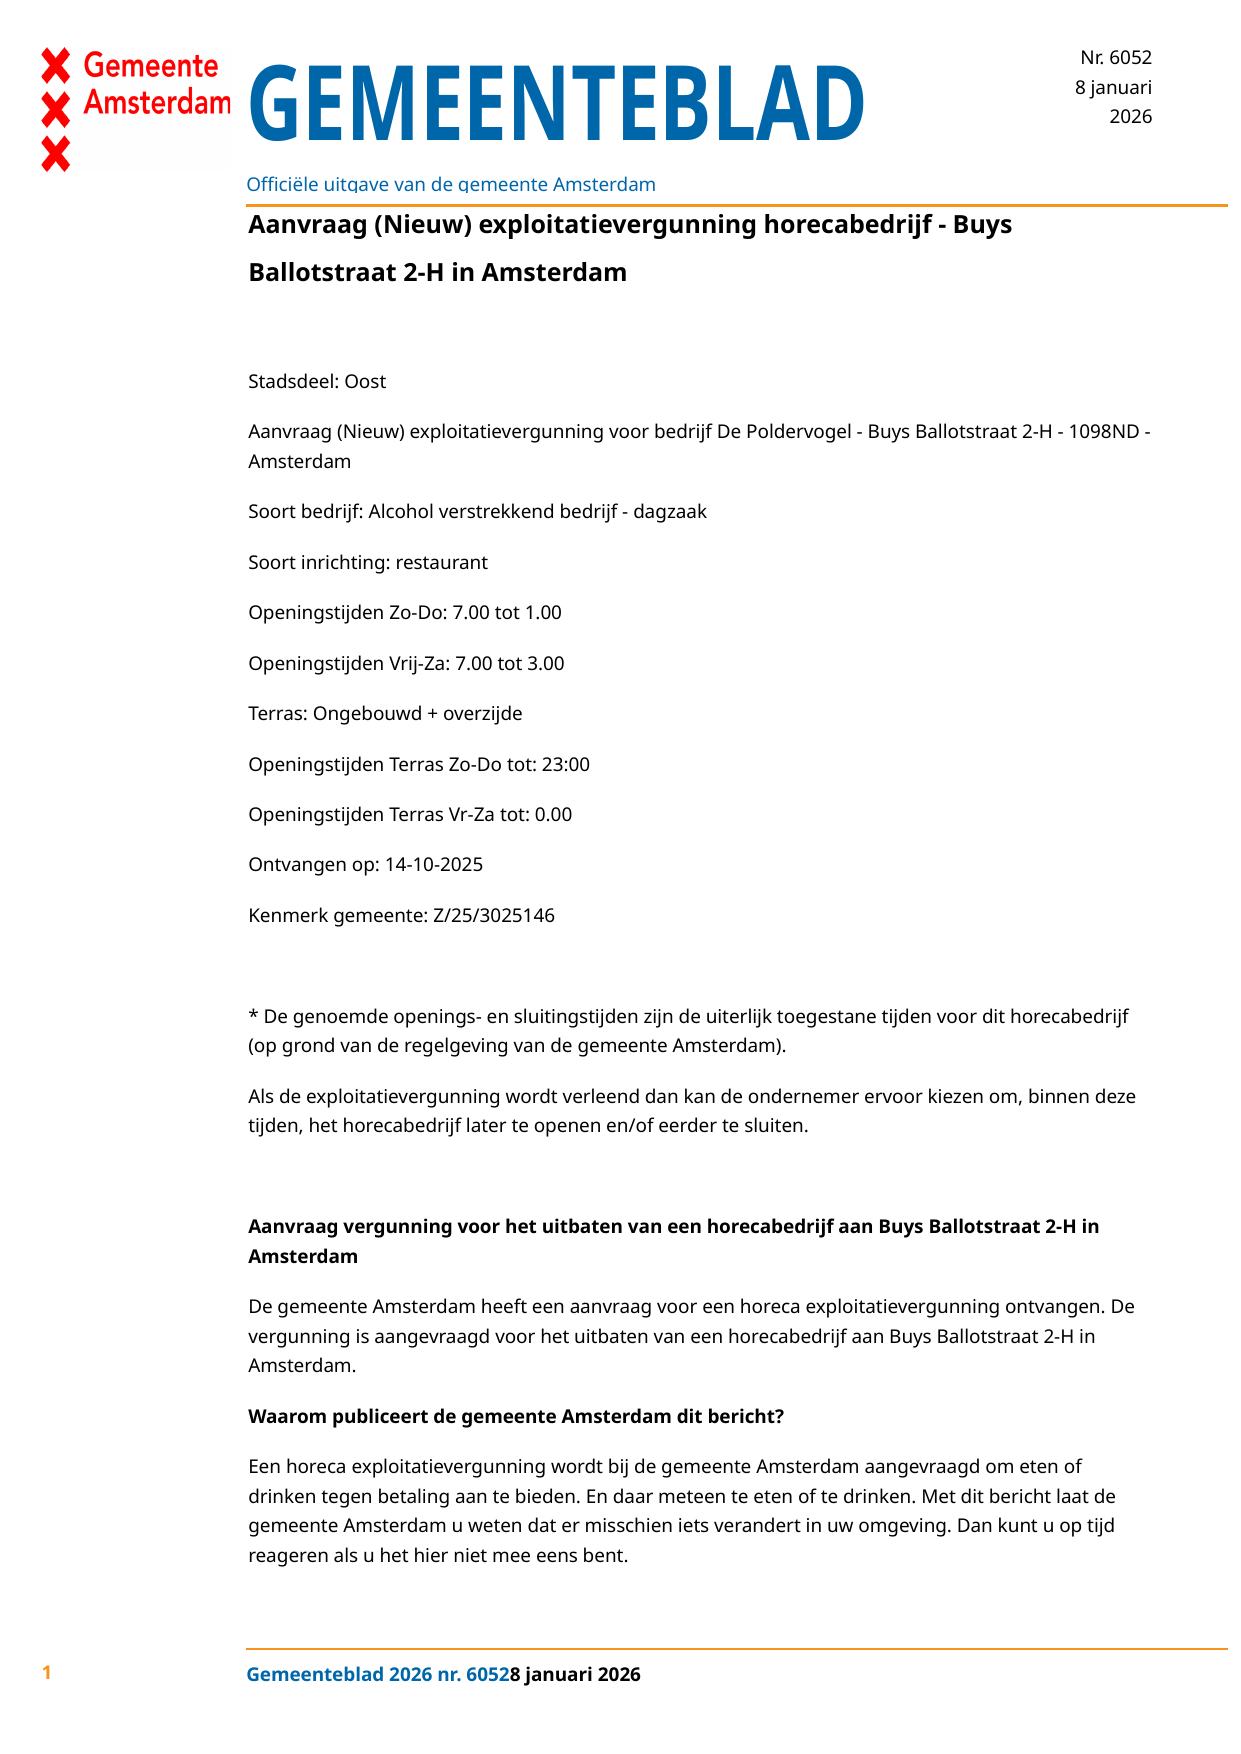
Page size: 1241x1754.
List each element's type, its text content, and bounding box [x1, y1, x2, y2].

text Een horeca exploitatievergunning wordt bij de gemeente Amsterdam aangevraagd om eten of drinken tegen betaling aan te bieden. En daar meteen te eten of te drinken. Met dit bericht laat de gemeente Amsterdam u weten dat er misschien iets verandert in uw omgeving. Dan kunt u op tijd reageren als u het hier niet mee eens bent. [248, 1453, 1152, 1568]
text Stadsdeel: Oost [248, 368, 1152, 394]
text Ontvangen op: 14-10-2025 [248, 852, 1152, 877]
text Als de exploitatievergunning wordt verleend dan kan de ondernemer ervoor kiezen om, binnen deze tijden, het horecabedrijf later te openen en/of eerder te sluiten. [248, 1083, 1152, 1138]
text Aanvraag (Nieuw) exploitatievergunning voor bedrijf De Poldervogel - Buys Ballotstraat 2-H - 1098ND - Amsterdam [248, 419, 1152, 474]
picture [41, 47, 231, 172]
text Openingstijden Zo-Do: 7.00 tot 1.00 [248, 599, 1152, 625]
text * De genoemde openings- en sluitingstijden zijn de uiterlijk toegestane tijden voor dit horecabedrijf (op grond van de regelgeving van de gemeente Amsterdam). [248, 1003, 1152, 1058]
text De gemeente Amsterdam heeft een aanvraag voor een horeca exploitatievergunning ontvangen. De vergunning is aangevraagd voor het uitbaten van een horecabedrijf aan Buys Ballotstraat 2-H in Amsterdam. [248, 1293, 1152, 1378]
text Aanvraag vergunning voor het uitbaten van een horecabedrijf aan Buys Ballotstraat 2-H in Amsterdam [248, 1213, 1152, 1269]
text Kenmerk gemeente: Z/25/3025146 [248, 902, 1152, 928]
text Terras: Ongebouwd + overzijde [248, 700, 1152, 726]
text Waarom publiceert de gemeente Amsterdam dit bericht? [248, 1403, 1152, 1429]
text Openingstijden Terras Vr-Za tot: 0.00 [248, 801, 1152, 827]
text Soort bedrijf: Alcohol verstrekkend bedrijf - dagzaak [248, 499, 1152, 524]
text Aanvraag (Nieuw) exploitatievergunning horecabedrijf - Buys Ballotstraat 2-H in Amsterdam [248, 207, 1152, 288]
text Openingstijden Vrij-Za: 7.00 tot 3.00 [248, 650, 1152, 676]
text Soort inrichting: restaurant [248, 549, 1152, 575]
text Openingstijden Terras Zo-Do tot: 23:00 [248, 751, 1152, 777]
